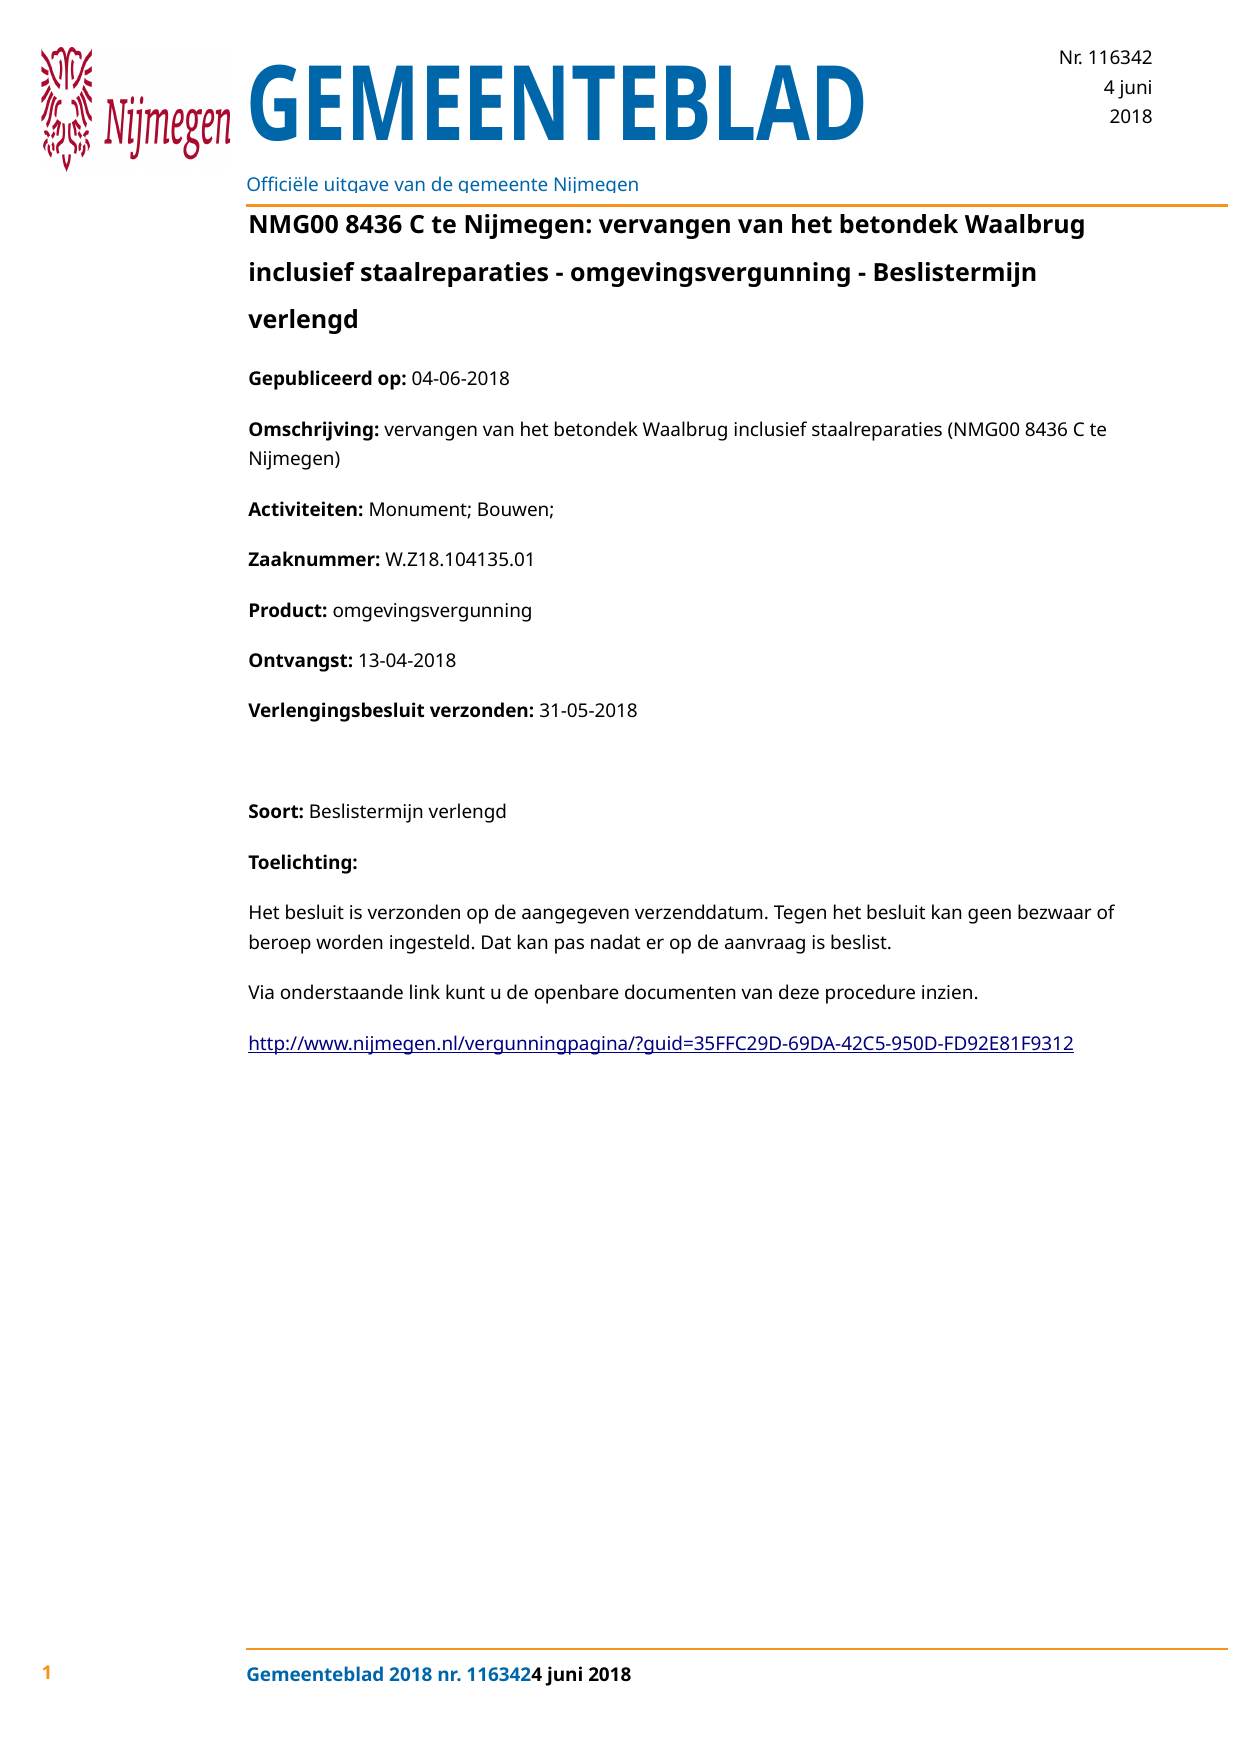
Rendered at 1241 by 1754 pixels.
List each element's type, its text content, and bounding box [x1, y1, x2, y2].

text http://www.nijmegen.nl/vergunningpagina/?guid=35FFC29D-69DA-42C5-950D-FD92E81F9312 [248, 1030, 1152, 1055]
text Via onderstaande link kunt u de openbare documenten van deze procedure inzien. [248, 979, 1152, 1005]
text Toelichting: [248, 849, 1152, 874]
text Het besluit is verzonden op de aangegeven verzenddatum. Tegen het besluit kan geen bezwaar of beroep worden ingesteld. Dat kan pas nadat er op de aanvraag is beslist. [248, 899, 1152, 954]
text Zaaknummer: W.Z18.104135.01 [248, 546, 1152, 572]
text Ontvangst: 13-04-2018 [248, 647, 1152, 673]
text Omschrijving: vervangen van het betondek Waalbrug inclusief staalreparaties (NMG00 8436 C te Nijmegen) [248, 416, 1152, 471]
text Soort: Beslistermijn verlengd [248, 798, 1152, 824]
text Product: omgevingsvergunning [248, 597, 1152, 622]
text Activiteiten: Monument; Bouwen; [248, 496, 1152, 522]
text Verlengingsbesluit verzonden: 31-05-2018 [248, 698, 1152, 723]
text Gepubliceerd op: 04-06-2018 [248, 366, 1152, 391]
picture [41, 47, 231, 172]
text NMG00 8436 C te Nijmegen: vervangen van het betondek Waalbrug inclusief staalreparaties - omgevingsvergunning - Beslistermijn verlengd [248, 207, 1152, 336]
